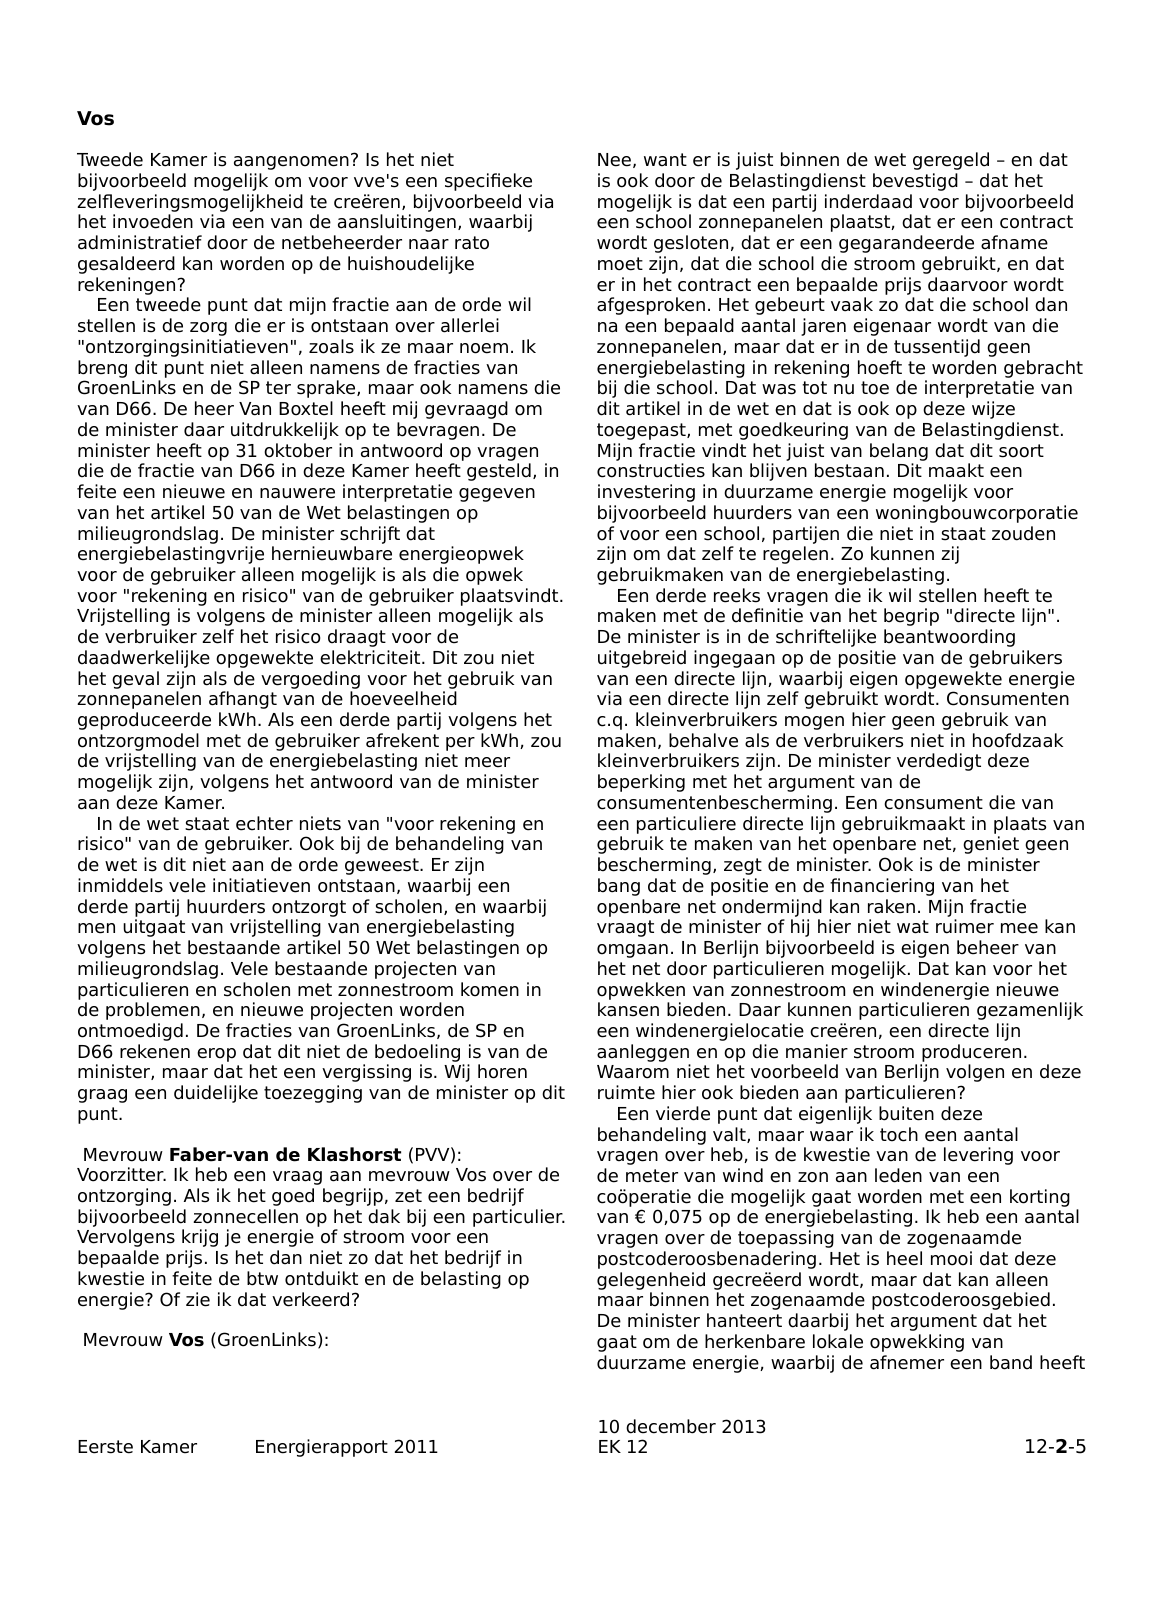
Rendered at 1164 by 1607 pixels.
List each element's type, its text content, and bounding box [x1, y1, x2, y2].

text Mevrouw Vos (GroenLinks): [77, 1330, 567, 1351]
text Een tweede punt dat mijn fractie aan de orde wil stellen is de zorg die er is ontstaan over allerlei "ontzorgingsinitiatieven", zoals ik ze maar noem. Ik breng dit punt niet alleen namens de fracties van GroenLinks en de SP ter sprake, maar ook namens die van D66. De heer Van Boxtel heeft mij gevraagd om de minister daar uitdrukkelijk op te bevragen. De minister heeft op 31 oktober in antwoord op vragen die de fractie van D66 in deze Kamer heeft gesteld, in feite een nieuwe en nauwere interpretatie gegeven van het artikel 50 van de Wet belastingen op milieugrondslag. De minister schrijft dat energiebelastingvrije hernieuwbare energieopwek voor de gebruiker alleen mogelijk is als die opwek voor "rekening en risico" van de gebruiker plaatsvindt. Vrijstelling is volgens de minister alleen mogelijk als de verbruiker zelf het risico draagt voor de daadwerkelijke opgewekte elektriciteit. Dit zou niet het geval zijn als de vergoeding voor het gebruik van zonnepanelen afhangt van de hoeveelheid geproduceerde kWh. Als een derde partij volgens het ontzorgmodel met de gebruiker afrekent per kWh, zou de vrijstelling van de energiebelasting niet meer mogelijk zijn, volgens het antwoord van de minister aan deze Kamer. [77, 295, 567, 813]
text Een vierde punt dat eigenlijk buiten deze behandeling valt, maar waar ik toch een aantal vragen over heb, is de kwestie van de levering voor de meter van wind en zon aan leden van een coöperatie die mogelijk gaat worden met een korting van € 0,075 op de energiebelasting. Ik heb een aantal vragen over de toepassing van de zogenaamde postcoderoosbenadering. Het is heel mooi dat deze gelegenheid gecreëerd wordt, maar dat kan alleen maar binnen het zogenaamde postcoderoosgebied. De minister hanteert daarbij het argument dat het gaat om de herkenbare lokale opwekking van duurzame energie, waarbij de afnemer een band heeft [596, 1104, 1087, 1373]
text Mevrouw Faber-van de Klashorst (PVV): [77, 1144, 567, 1165]
text Tweede Kamer is aangenomen? Is het niet bijvoorbeeld mogelijk om voor vve's een specifieke zelfleveringsmogelijkheid te creëren, bijvoorbeeld via het invoeden via een van de aansluitingen, waarbij administratief door de netbeheerder naar rato gesaldeerd kan worden op de huishoudelijke rekeningen? [77, 150, 567, 295]
text Nee, want er is juist binnen de wet geregeld – en dat is ook door de Belastingdienst bevestigd – dat het mogelijk is dat een partij inderdaad voor bijvoorbeeld een school zonnepanelen plaatst, dat er een contract wordt gesloten, dat er een gegarandeerde afname moet zijn, dat die school die stroom gebruikt, en dat er in het contract een bepaalde prijs daarvoor wordt afgesproken. Het gebeurt vaak zo dat die school dan na een bepaald aantal jaren eigenaar wordt van die zonnepanelen, maar dat er in de tussentijd geen energiebelasting in rekening hoeft te worden gebracht bij die school. Dat was tot nu toe de interpretatie van dit artikel in de wet en dat is ook op deze wijze toegepast, met goedkeuring van de Belastingdienst. Mijn fractie vindt het juist van belang dat dit soort constructies kan blijven bestaan. Dit maakt een investering in duurzame energie mogelijk voor bijvoorbeeld huurders van een woningbouwcorporatie of voor een school, partijen die niet in staat zouden zijn om dat zelf te regelen. Zo kunnen zij gebruikmaken van de energiebelasting. [596, 150, 1087, 586]
text Een derde reeks vragen die ik wil stellen heeft te maken met de definitie van het begrip "directe lijn". De minister is in de schriftelijke beantwoording uitgebreid ingegaan op de positie van de gebruikers van een directe lijn, waarbij eigen opgewekte energie via een directe lijn zelf gebruikt wordt. Consumenten c.q. kleinverbruikers mogen hier geen gebruik van maken, behalve als de verbruikers niet in hoofdzaak kleinverbruikers zijn. De minister verdedigt deze beperking met het argument van de consumentenbescherming. Een consument die van een particuliere directe lijn gebruikmaakt in plaats van gebruik te maken van het openbare net, geniet geen bescherming, zegt de minister. Ook is de minister bang dat de positie en de financiering van het openbare net ondermijnd kan raken. Mijn fractie vraagt de minister of hij hier niet wat ruimer mee kan omgaan. In Berlijn bijvoorbeeld is eigen beheer van het net door particulieren mogelijk. Dat kan voor het opwekken van zonnestroom en windenergie nieuwe kansen bieden. Daar kunnen particulieren gezamenlijk een windenergielocatie creëren, een directe lijn aanleggen en op die manier stroom produceren. Waarom niet het voorbeeld van Berlijn volgen en deze ruimte hier ook bieden aan particulieren? [596, 586, 1087, 1104]
text Voorzitter. Ik heb een vraag aan mevrouw Vos over de ontzorging. Als ik het goed begrijp, zet een bedrijf bijvoorbeeld zonnecellen op het dak bij een particulier. Vervolgens krijg je energie of stroom voor een bepaalde prijs. Is het dan niet zo dat het bedrijf in kwestie in feite de btw ontduikt en de belasting op energie? Of zie ik dat verkeerd? [77, 1165, 567, 1310]
text In de wet staat echter niets van "voor rekening en risico" van de gebruiker. Ook bij de behandeling van de wet is dit niet aan de orde geweest. Er zijn inmiddels vele initiatieven ontstaan, waarbij een derde partij huurders ontzorgt of scholen, en waarbij men uitgaat van vrijstelling van energiebelasting volgens het bestaande artikel 50 Wet belastingen op milieugrondslag. Vele bestaande projecten van particulieren en scholen met zonnestroom komen in de problemen, en nieuwe projecten worden ontmoedigd. De fracties van GroenLinks, de SP en D66 rekenen erop dat dit niet de bedoeling is van de minister, maar dat het een vergissing is. Wij horen graag een duidelijke toezegging van de minister op dit punt. [77, 813, 567, 1124]
